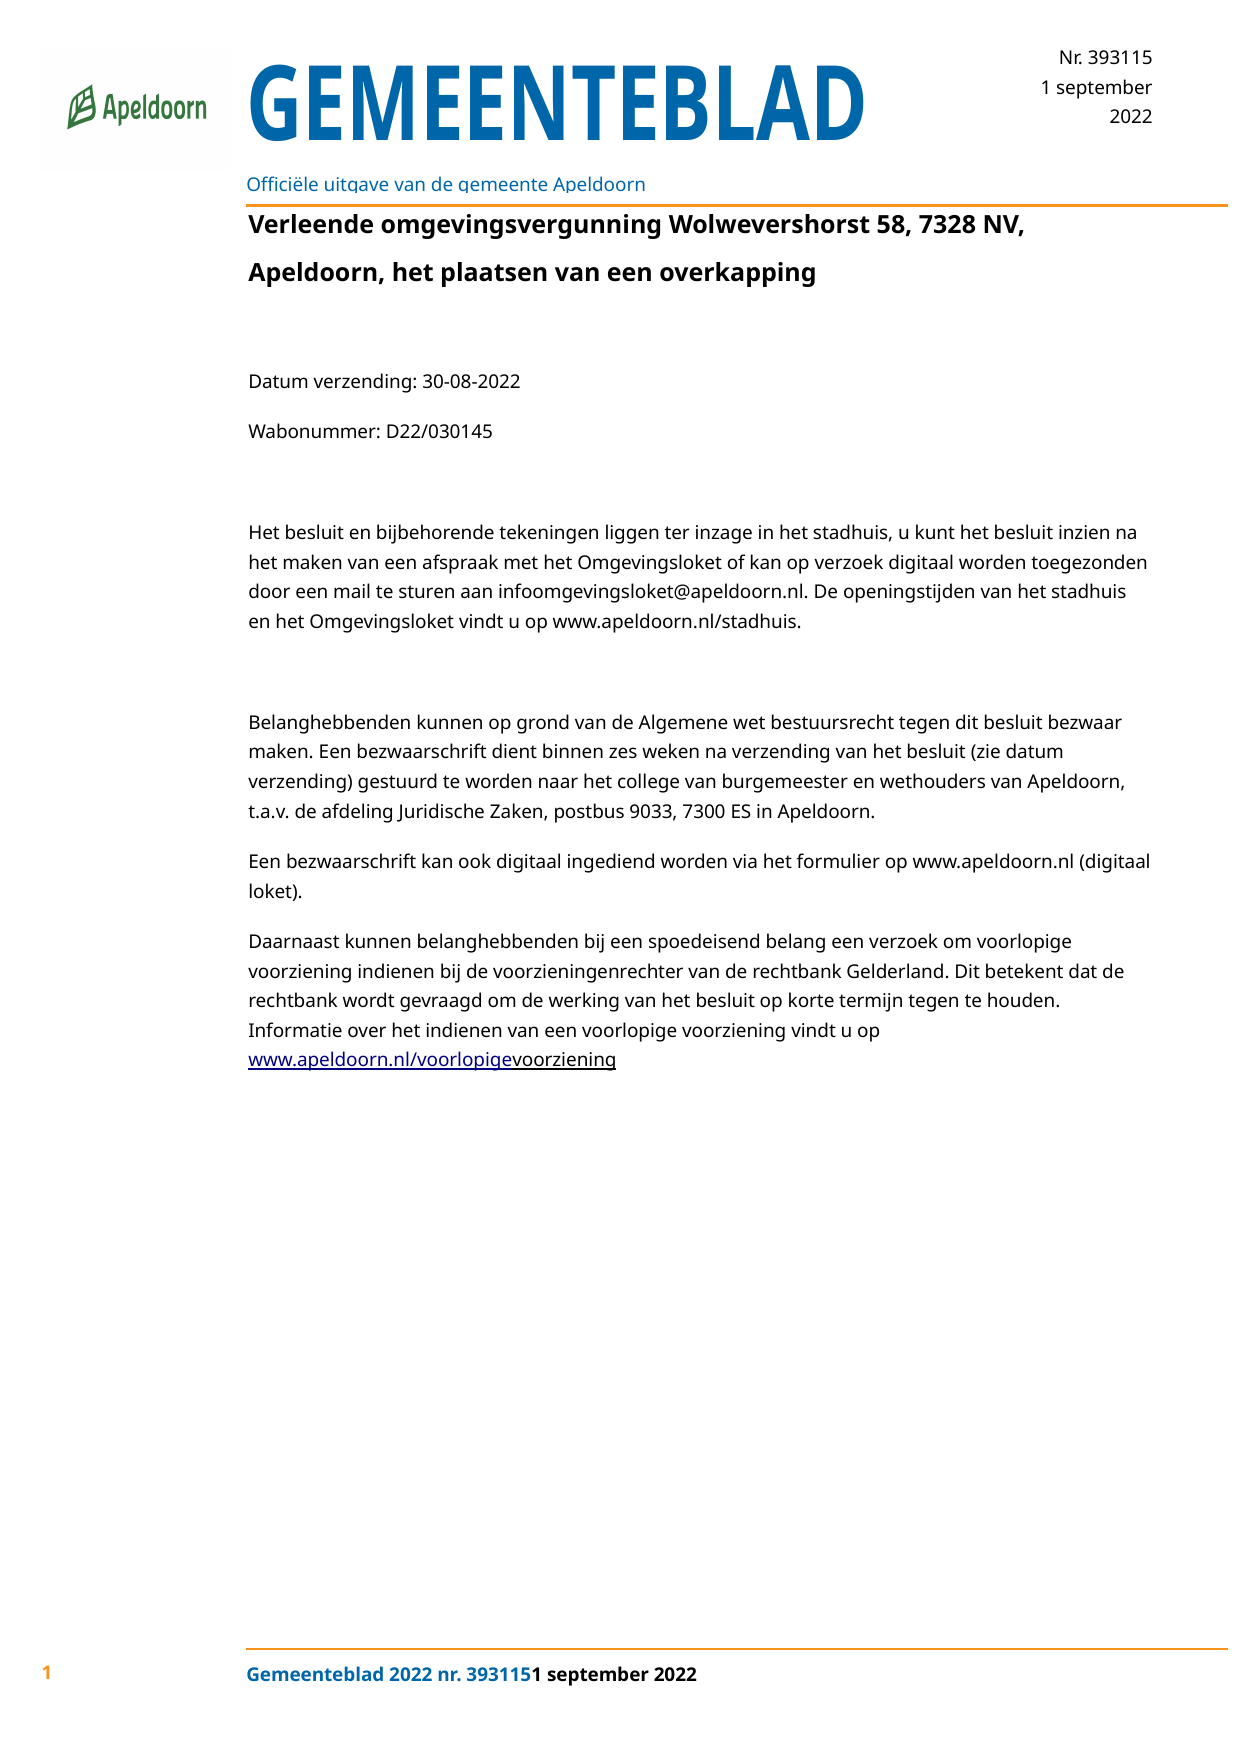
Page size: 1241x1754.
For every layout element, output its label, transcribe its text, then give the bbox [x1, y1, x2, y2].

text Het besluit en bijbehorende tekeningen liggen ter inzage in het stadhuis, u kunt het besluit inzien na het maken van een afspraak met het Omgevingsloket of kan op verzoek digitaal worden toegezonden door een mail te sturen aan infoomgevingsloket@apeldoorn.nl. De openingstijden van het stadhuis en het Omgevingsloket vindt u op www.apeldoorn.nl/stadhuis. [248, 519, 1152, 634]
text Verleende omgevingsvergunning Wolwevershorst 58, 7328 NV, Apeldoorn, het plaatsen van een overkapping [248, 207, 1152, 288]
text Daarnaast kunnen belanghebbenden bij een spoedeisend belang een verzoek om voorlopige voorziening indienen bij de voorzieningenrechter van de rechtbank Gelderland. Dit betekent dat de rechtbank wordt gevraagd om de werking van het besluit op korte termijn tegen te houden. Informatie over het indienen van een voorlopige voorziening vindt u op www.apeldoorn.nl/voorlopigevoorziening [248, 928, 1152, 1072]
picture [41, 47, 231, 172]
text Belanghebbenden kunnen op grond van de Algemene wet bestuursrecht tegen dit besluit bezwaar maken. Een bezwaarschrift dient binnen zes weken na verzending van het besluit (zie datum verzending) gestuurd te worden naar het college van burgemeester en wethouders van Apeldoorn, t.a.v. de afdeling Juridische Zaken, postbus 9033, 7300 ES in Apeldoorn. [248, 709, 1152, 824]
text Datum verzending: 30-08-2022 [248, 368, 1152, 394]
text Een bezwaarschrift kan ook digitaal ingediend worden via het formulier op www.apeldoorn.nl (digitaal loket). [248, 848, 1152, 904]
text Wabonummer: D22/030145 [248, 419, 1152, 444]
